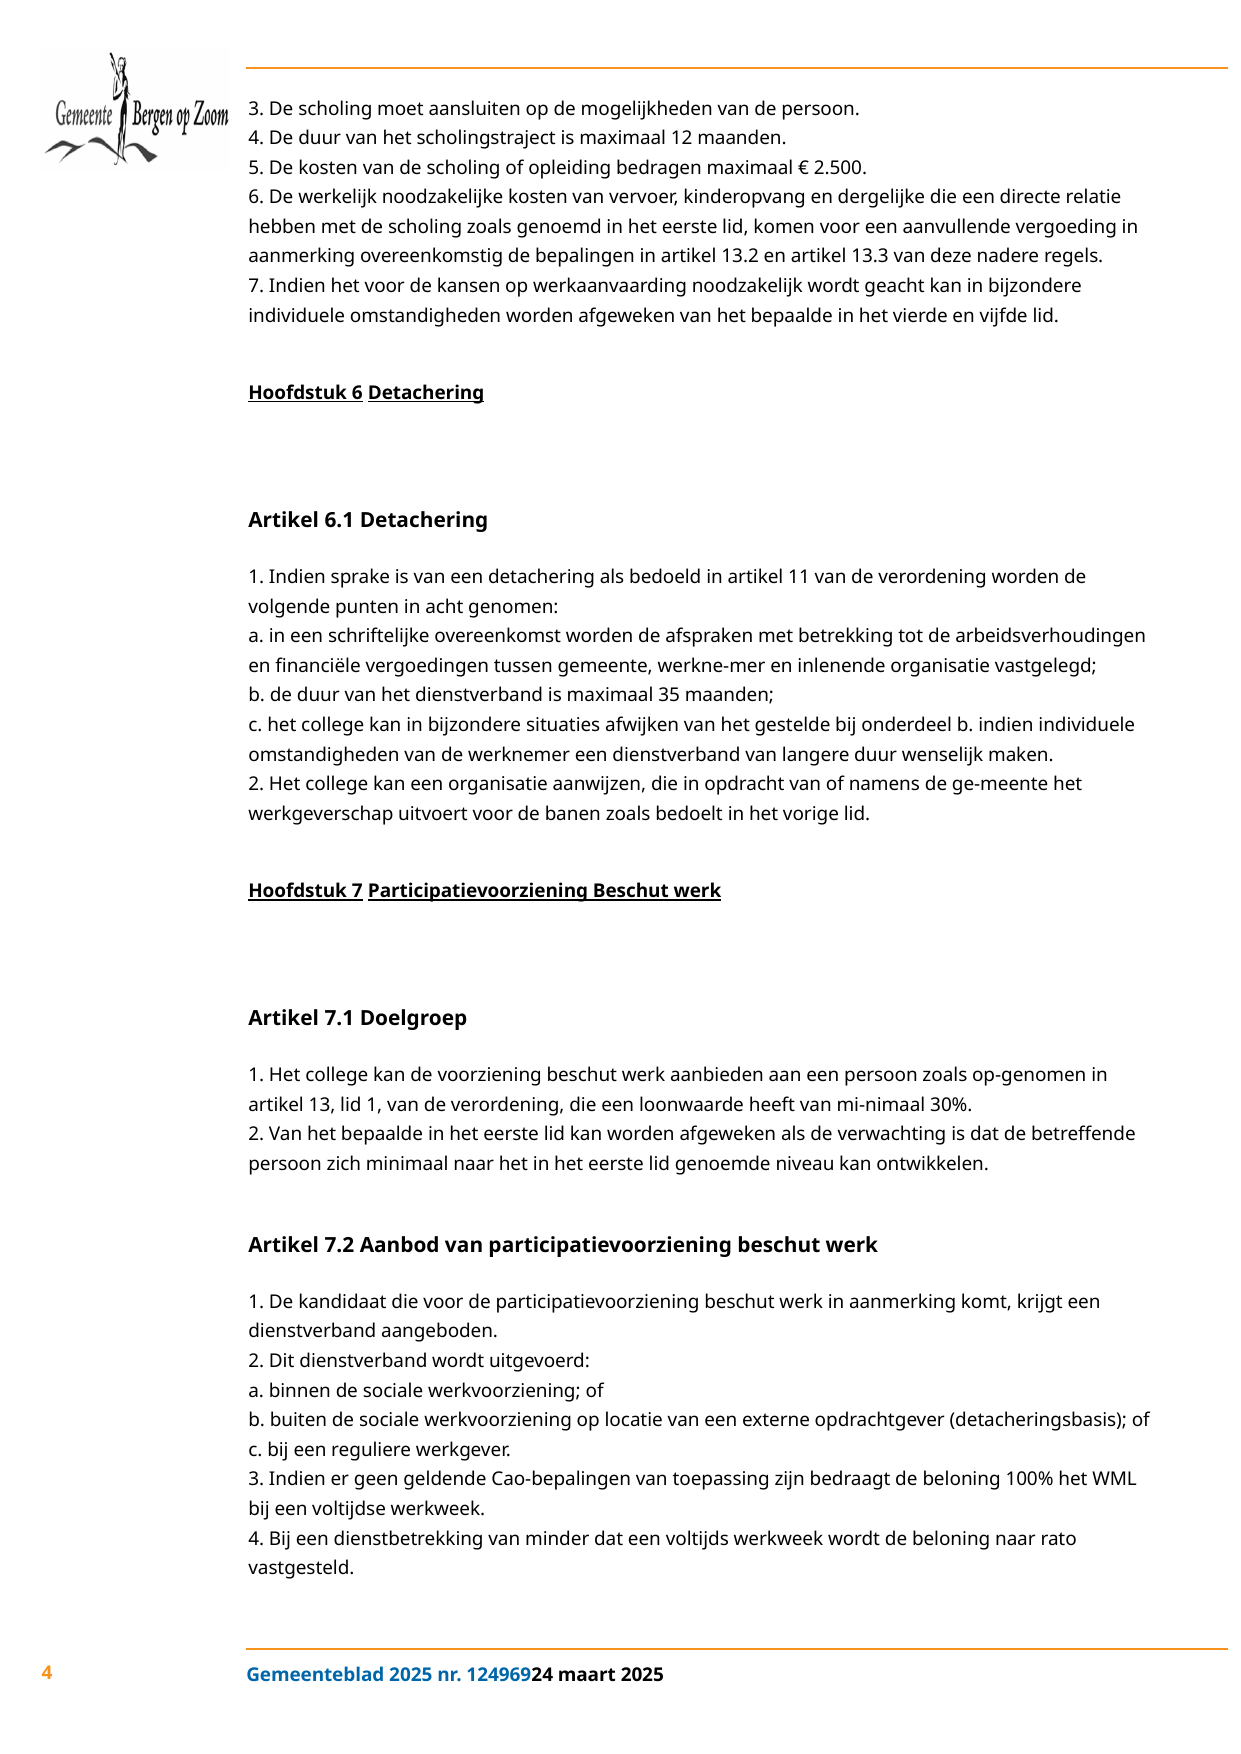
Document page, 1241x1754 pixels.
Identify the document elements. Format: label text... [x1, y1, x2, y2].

text Hoofdstuk 6 Detachering [248, 377, 1152, 406]
text b. buiten de sociale werkvoorziening op locatie van een externe opdrachtgever (detacheringsbasis); of [248, 1406, 1152, 1432]
text 4. Bij een dienstbetrekking van minder dat een voltijds werkweek wordt de beloning naar rato vastgesteld. [248, 1525, 1152, 1580]
text 1. De kandidaat die voor de participatievoorziening beschut werk in aanmerking komt, krijgt een dienstverband aangeboden. [248, 1288, 1152, 1343]
text 4. De duur van het scholingstraject is maximaal 12 maanden. [248, 124, 1152, 150]
text Artikel 7.1 Doelgroep [248, 1003, 1152, 1032]
text a. binnen de sociale werkvoorziening; of [248, 1377, 1152, 1402]
text a. in een schriftelijke overeenkomst worden de afspraken met betrekking tot de arbeidsverhoudingen en financiële vergoedingen tussen gemeente, werkne-mer en inlenende organisatie vastgelegd; [248, 622, 1152, 678]
text 2. Het college kan een organisatie aanwijzen, die in opdracht van of namens de ge-meente het werkgeverschap uitvoert voor de banen zoals bedoelt in het vorige lid. [248, 770, 1152, 826]
text 2. Van het bepaalde in het eerste lid kan worden afgeweken als de verwachting is dat de betreffende persoon zich minimaal naar het in het eerste lid genoemde niveau kan ontwikkelen. [248, 1120, 1152, 1176]
text 7. Indien het voor de kansen op werkaanvaarding noodzakelijk wordt geacht kan in bijzondere individuele omstandigheden worden afgeweken van het bepaalde in het vierde en vijfde lid. [248, 272, 1152, 328]
text b. de duur van het dienstverband is maximaal 35 maanden; [248, 682, 1152, 707]
text 1. Indien sprake is van een detachering als bedoeld in artikel 11 van de verordening worden de volgende punten in acht genomen: [248, 563, 1152, 618]
text 5. De kosten van de scholing of opleiding bedragen maximaal € 2.500. [248, 154, 1152, 180]
text 3. Indien er geen geldende Cao-bepalingen van toepassing zijn bedraagt de beloning 100% het WML bij een voltijdse werkweek. [248, 1466, 1152, 1521]
text Artikel 6.1 Detachering [248, 505, 1152, 534]
text 3. De scholing moet aansluiten op de mogelijkheden van de persoon. [248, 95, 1152, 121]
text Hoofdstuk 7 Participatievoorziening Beschut werk [248, 875, 1152, 903]
text 1. Het college kan de voorziening beschut werk aanbieden aan een persoon zoals op-genomen in artikel 13, lid 1, van de verordening, die een loonwaarde heeft van mi-nimaal 30%. [248, 1061, 1152, 1117]
picture [41, 47, 231, 172]
text c. bij een reguliere werkgever. [248, 1436, 1152, 1462]
text 2. Dit dienstverband wordt uitgevoerd: [248, 1347, 1152, 1373]
text c. het college kan in bijzondere situaties afwijken van het gestelde bij onderdeel b. indien individuele omstandigheden van de werknemer een dienstverband van langere duur wenselijk maken. [248, 711, 1152, 766]
text 6. De werkelijk noodzakelijke kosten van vervoer, kinderopvang en dergelijke die een directe relatie hebben met de scholing zoals genoemd in het eerste lid, komen voor een aanvullende vergoeding in aanmerking overeenkomstig de bepalingen in artikel 13.2 en artikel 13.3 van deze nadere regels. [248, 183, 1152, 268]
text Artikel 7.2 Aanbod van participatievoorziening beschut werk [248, 1230, 1152, 1258]
